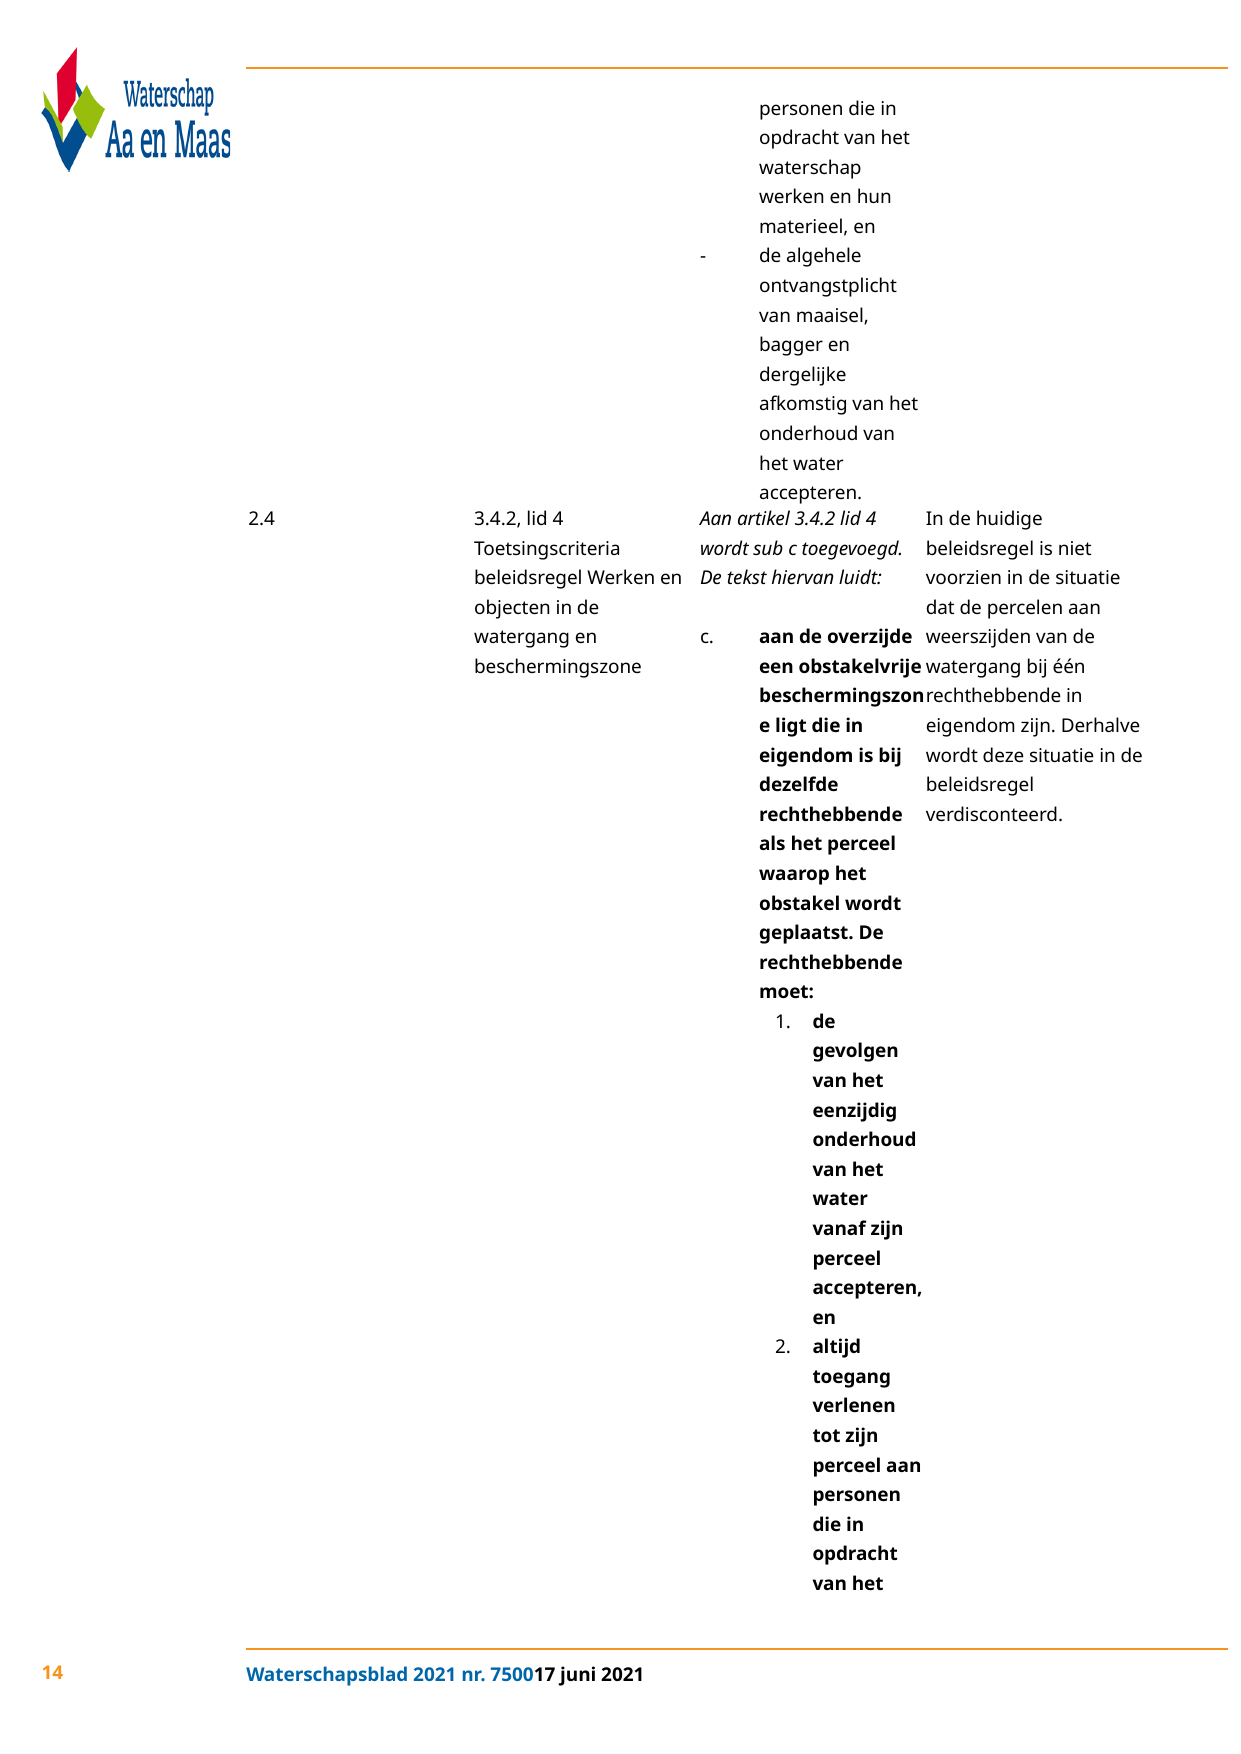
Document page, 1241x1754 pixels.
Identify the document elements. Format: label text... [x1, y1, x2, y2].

picture [41, 47, 231, 172]
table_cell 2.4 [248, 505, 474, 1596]
table_cell [474, 95, 700, 505]
table_cell [248, 95, 474, 505]
table_cell personen die in opdracht van het waterschap werken en hun materieel, en de algehele ontvangstplicht van maaisel, bagger en dergelijke afkomstig van het onderhoud van het water accepteren. [700, 95, 926, 505]
table_cell [926, 95, 1152, 505]
table_cell In de huidige beleidsregel is niet voorzien in de situatie dat de percelen aan weerszijden van de watergang bij één rechthebbende in eigendom zijn. Derhalve wordt deze situatie in de beleidsregel verdisconteerd. [926, 505, 1152, 1596]
table_cell 3.4.2, lid 4 Toetsingscriteria beleidsregel Werken en objecten in de watergang en beschermingszone [474, 505, 700, 1596]
table_cell Aan artikel 3.4.2 lid 4 wordt sub c toegevoegd. De tekst hiervan luidt: aan de overzijde een obstakelvrije beschermingszone ligt die in eigendom is bij dezelfde rechthebbende als het perceel waarop het obstakel wordt geplaatst. De rechthebbende moet: de gevolgen van het eenzijdig onderhoud van het water vanaf zijn perceel accepteren, en altijd toegang verlenen tot zijn perceel aan personen die in opdracht van het [700, 505, 926, 1596]
